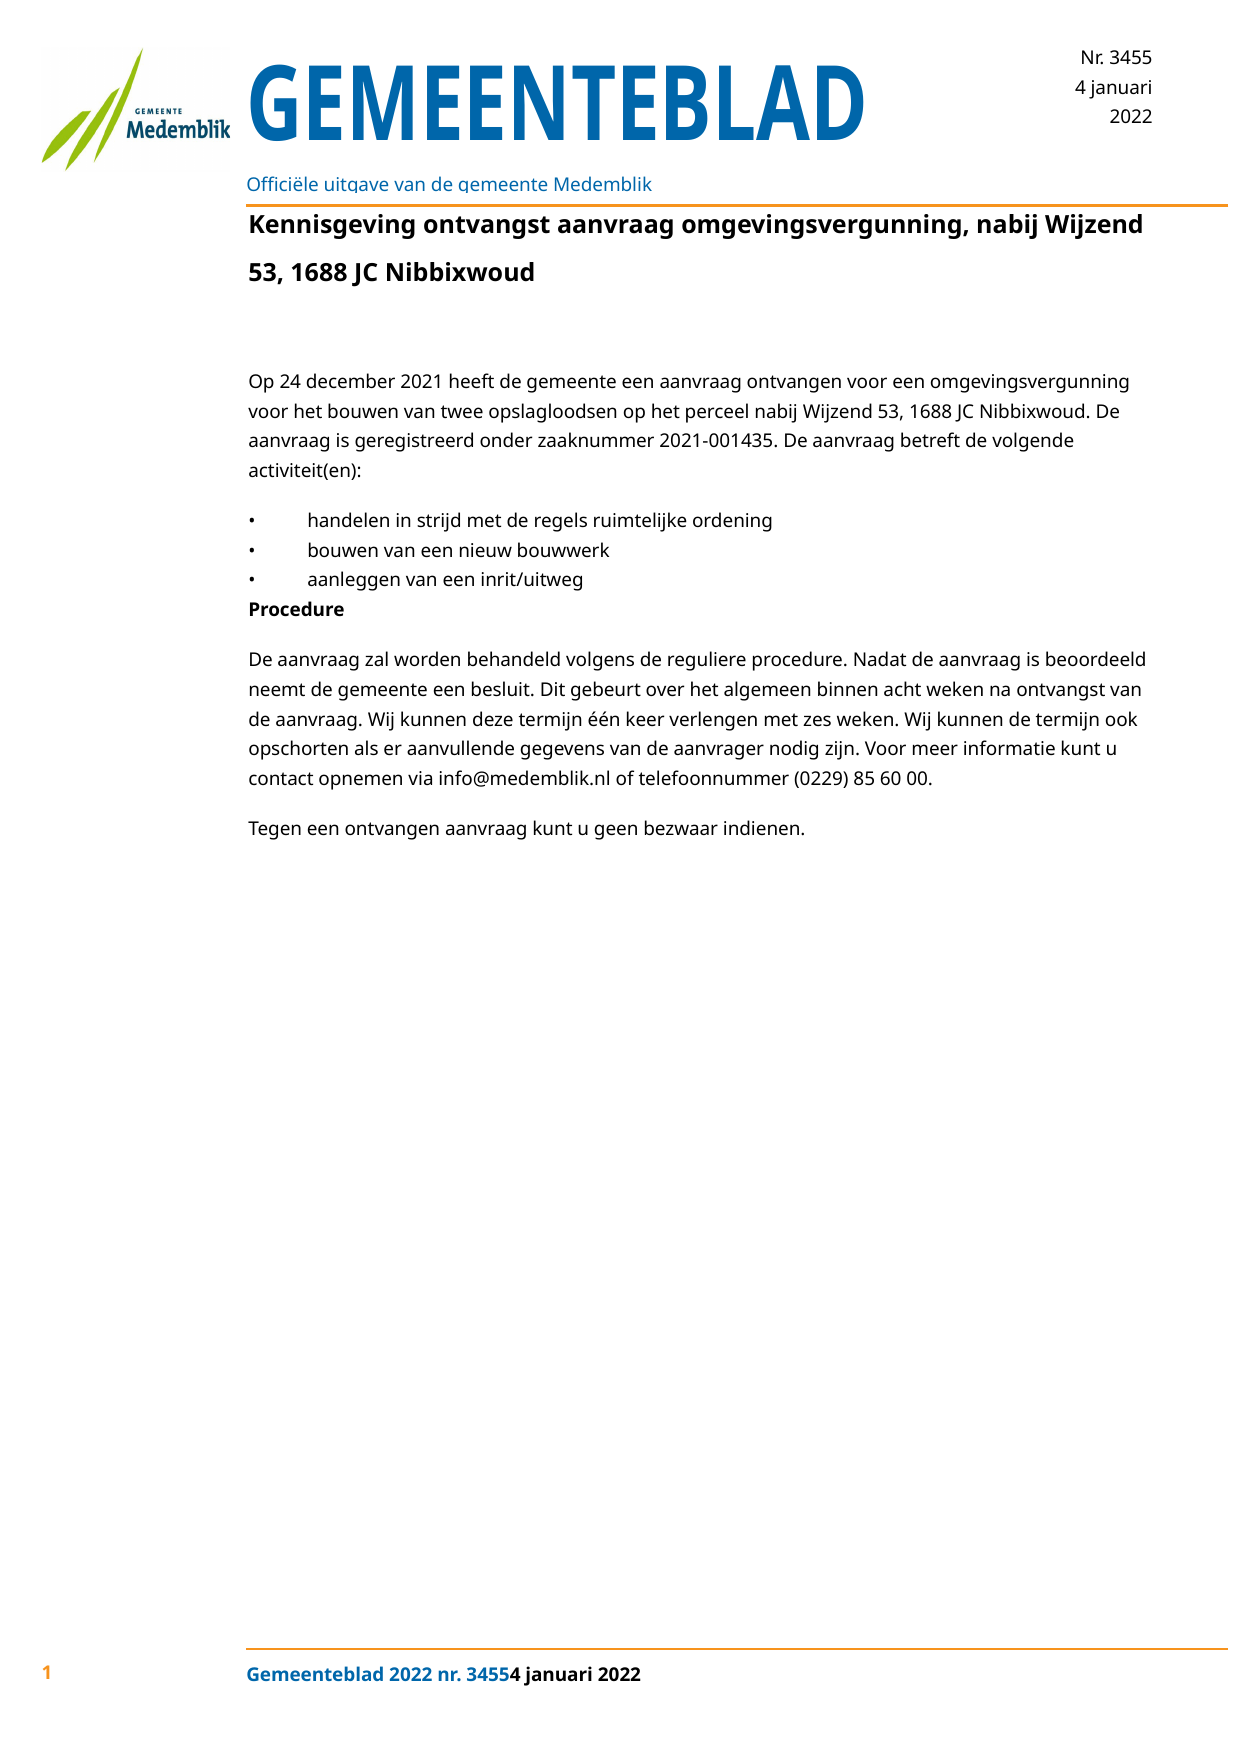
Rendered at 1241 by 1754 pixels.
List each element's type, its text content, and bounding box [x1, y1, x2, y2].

text De aanvraag zal worden behandeld volgens de reguliere procedure. Nadat de aanvraag is beoordeeld neemt de gemeente een besluit. Dit gebeurt over het algemeen binnen acht weken na ontvangst van de aanvraag. Wij kunnen deze termijn één keer verlengen met zes weken. Wij kunnen de termijn ook opschorten als er aanvullende gegevens van de aanvrager nodig zijn. Voor meer informatie kunt u contact opnemen via info@medemblik.nl of telefoonnummer (0229) 85 60 00. [248, 647, 1152, 791]
list handelen in strijd met de regels ruimtelijke ordening [248, 507, 1152, 533]
text Procedure [248, 596, 1152, 622]
list aanleggen van een inrit/uitweg [248, 567, 1152, 592]
text Tegen een ontvangen aanvraag kunt u geen bezwaar indienen. [248, 815, 1152, 841]
text Kennisgeving ontvangst aanvraag omgevingsvergunning, nabij Wijzend 53, 1688 JC Nibbixwoud [248, 207, 1152, 288]
text Op 24 december 2021 heeft de gemeente een aanvraag ontvangen voor een omgevingsvergunning voor het bouwen van twee opslagloodsen op het perceel nabij Wijzend 53, 1688 JC Nibbixwoud. De aanvraag is geregistreerd onder zaaknummer 2021-001435. De aanvraag betreft de volgende activiteit(en): [248, 368, 1152, 483]
list bouwen van een nieuw bouwwerk [248, 537, 1152, 563]
picture [41, 47, 231, 172]
